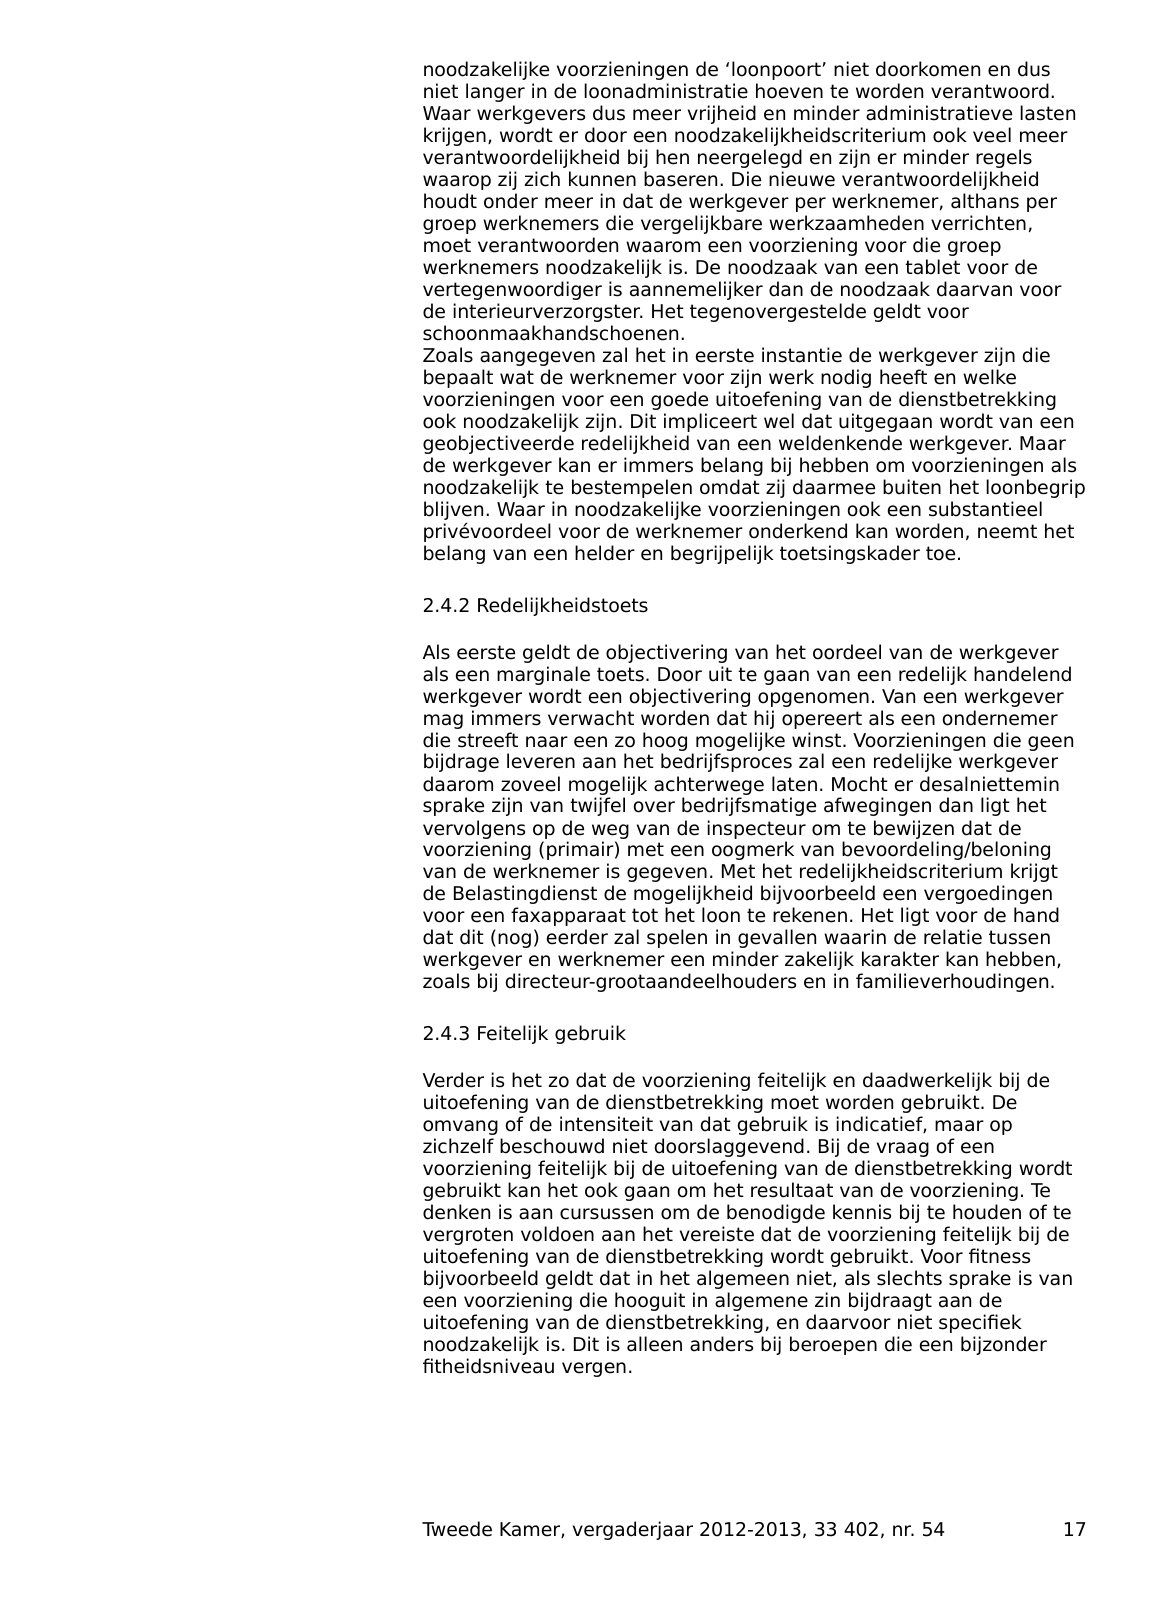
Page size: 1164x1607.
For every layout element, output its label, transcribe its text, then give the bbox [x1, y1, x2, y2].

subtitle 2.4.3 Feitelijk gebruik [422, 1023, 1087, 1045]
text Verder is het zo dat de voorziening feitelijk en daadwerkelijk bij de uitoefening van de dienstbetrekking moet worden gebruikt. De omvang of de intensiteit van dat gebruik is indicatief, maar op zichzelf beschouwd niet doorslaggevend. Bij de vraag of een voorziening feitelijk bij de uitoefening van de dienstbetrekking wordt gebruikt kan het ook gaan om het resultaat van de voorziening. Te denken is aan cursussen om de benodigde kennis bij te houden of te vergroten voldoen aan het vereiste dat de voorziening feitelijk bij de uitoefening van de dienstbetrekking wordt gebruikt. Voor fitness bijvoorbeeld geldt dat in het algemeen niet, als slechts sprake is van een voorziening die hooguit in algemene zin bijdraagt aan de uitoefening van de dienstbetrekking, en daarvoor niet specifiek noodzakelijk is. Dit is alleen anders bij beroepen die een bijzonder fitheidsniveau vergen. [422, 1070, 1087, 1378]
text Zoals aangegeven zal het in eerste instantie de werkgever zijn die bepaalt wat de werknemer voor zijn werk nodig heeft en welke voorzieningen voor een goede uitoefening van de dienstbetrekking ook noodzakelijk zijn. Dit impliceert wel dat uitgegaan wordt van een geobjectiveerde redelijkheid van een weldenkende werkgever. Maar de werkgever kan er immers belang bij hebben om voorzieningen als noodzakelijk te bestempelen omdat zij daarmee buiten het loonbegrip blijven. Waar in noodzakelijke voorzieningen ook een substantieel privévoordeel voor de werknemer onderkend kan worden, neemt het belang van een helder en begrijpelijk toetsingskader toe. [422, 345, 1087, 564]
text Als eerste geldt de objectivering van het oordeel van de werkgever als een marginale toets. Door uit te gaan van een redelijk handelend werkgever wordt een objectivering opgenomen. Van een werkgever mag immers verwacht worden dat hij opereert als een ondernemer die streeft naar een zo hoog mogelijke winst. Voorzieningen die geen bijdrage leveren aan het bedrijfsproces zal een redelijke werkgever daarom zoveel mogelijk achterwege laten. Mocht er desalniettemin sprake zijn van twijfel over bedrijfsmatige afwegingen dan ligt het vervolgens op de weg van de inspecteur om te bewijzen dat de voorziening (primair) met een oogmerk van bevoordeling/beloning van de werknemer is gegeven. Met het redelijkheidscriterium krijgt de Belastingdienst de mogelijkheid bijvoorbeeld een vergoedingen voor een faxapparaat tot het loon te rekenen. Het ligt voor de hand dat dit (nog) eerder zal spelen in gevallen waarin de relatie tussen werkgever en werknemer een minder zakelijk karakter kan hebben, zoals bij directeur-grootaandeelhouders en in familieverhoudingen. [422, 642, 1087, 993]
subtitle 2.4.2 Redelijkheidstoets [422, 594, 1087, 617]
text noodzakelijke voorzieningen de ‘loonpoort’ niet doorkomen en dus niet langer in de loonadministratie hoeven te worden verantwoord. Waar werkgevers dus meer vrijheid en minder administratieve lasten krijgen, wordt er door een noodzakelijkheidscriterium ook veel meer verantwoordelijkheid bij hen neergelegd en zijn er minder regels waarop zij zich kunnen baseren. Die nieuwe verantwoordelijkheid houdt onder meer in dat de werkgever per werknemer, althans per groep werknemers die vergelijkbare werkzaamheden verrichten, moet verantwoorden waarom een voorziening voor die groep werknemers noodzakelijk is. De noodzaak van een tablet voor de vertegenwoordiger is aannemelijker dan de noodzaak daarvan voor de interieurverzorgster. Het tegenovergestelde geldt voor schoonmaakhandschoenen. [422, 59, 1087, 345]
